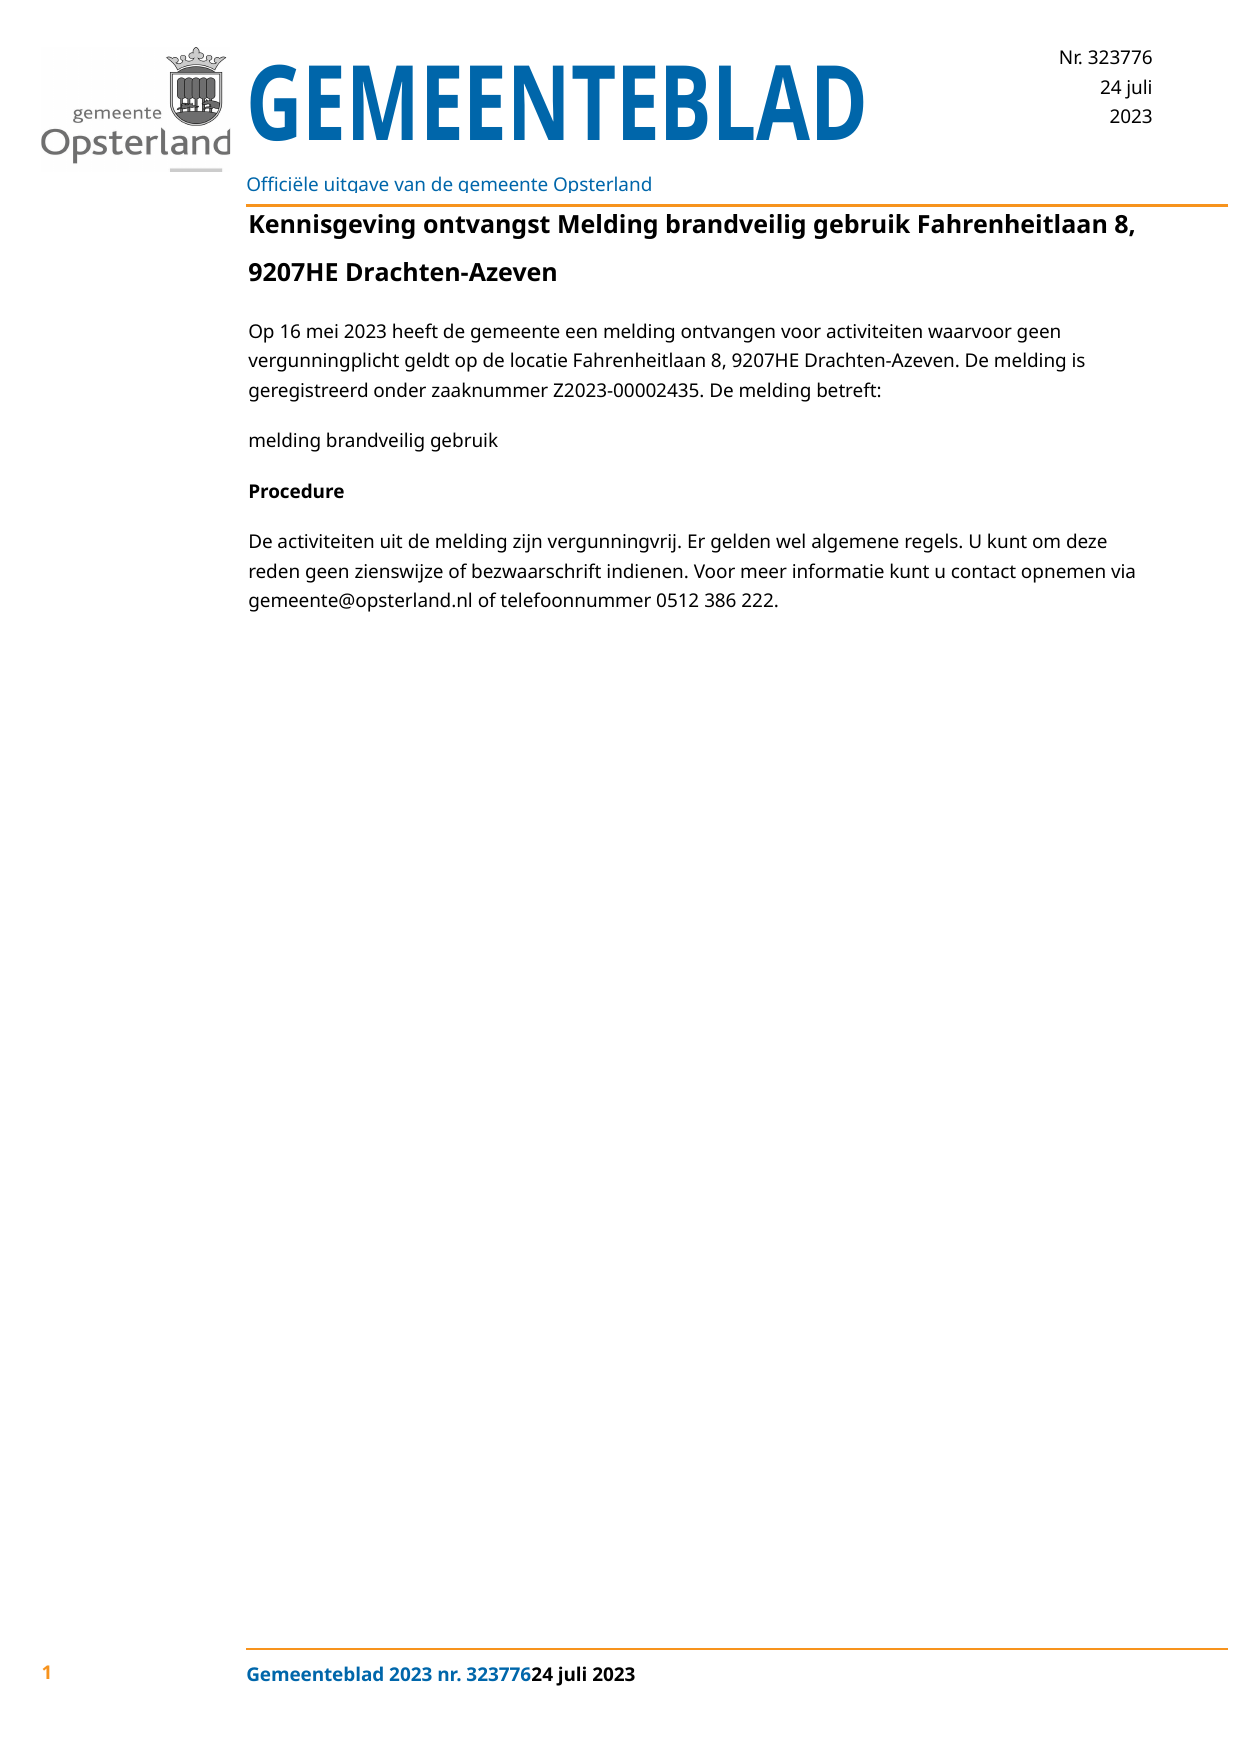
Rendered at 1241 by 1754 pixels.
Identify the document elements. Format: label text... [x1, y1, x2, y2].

text Kennisgeving ontvangst Melding brandveilig gebruik Fahrenheitlaan 8, 9207HE Drachten-Azeven [248, 207, 1152, 288]
picture [41, 47, 231, 172]
text Op 16 mei 2023 heeft de gemeente een melding ontvangen voor activiteiten waarvoor geen vergunningplicht geldt op de locatie Fahrenheitlaan 8, 9207HE Drachten-Azeven. De melding is geregistreerd onder zaaknummer Z2023-00002435. De melding betreft: [248, 318, 1152, 403]
text Procedure [248, 478, 1152, 504]
text De activiteiten uit de melding zijn vergunningvrij. Er gelden wel algemene regels. U kunt om deze reden geen zienswijze of bezwaarschrift indienen. Voor meer informatie kunt u contact opnemen via gemeente@opsterland.nl of telefoonnummer 0512 386 222. [248, 528, 1152, 613]
text melding brandveilig gebruik [248, 427, 1152, 453]
